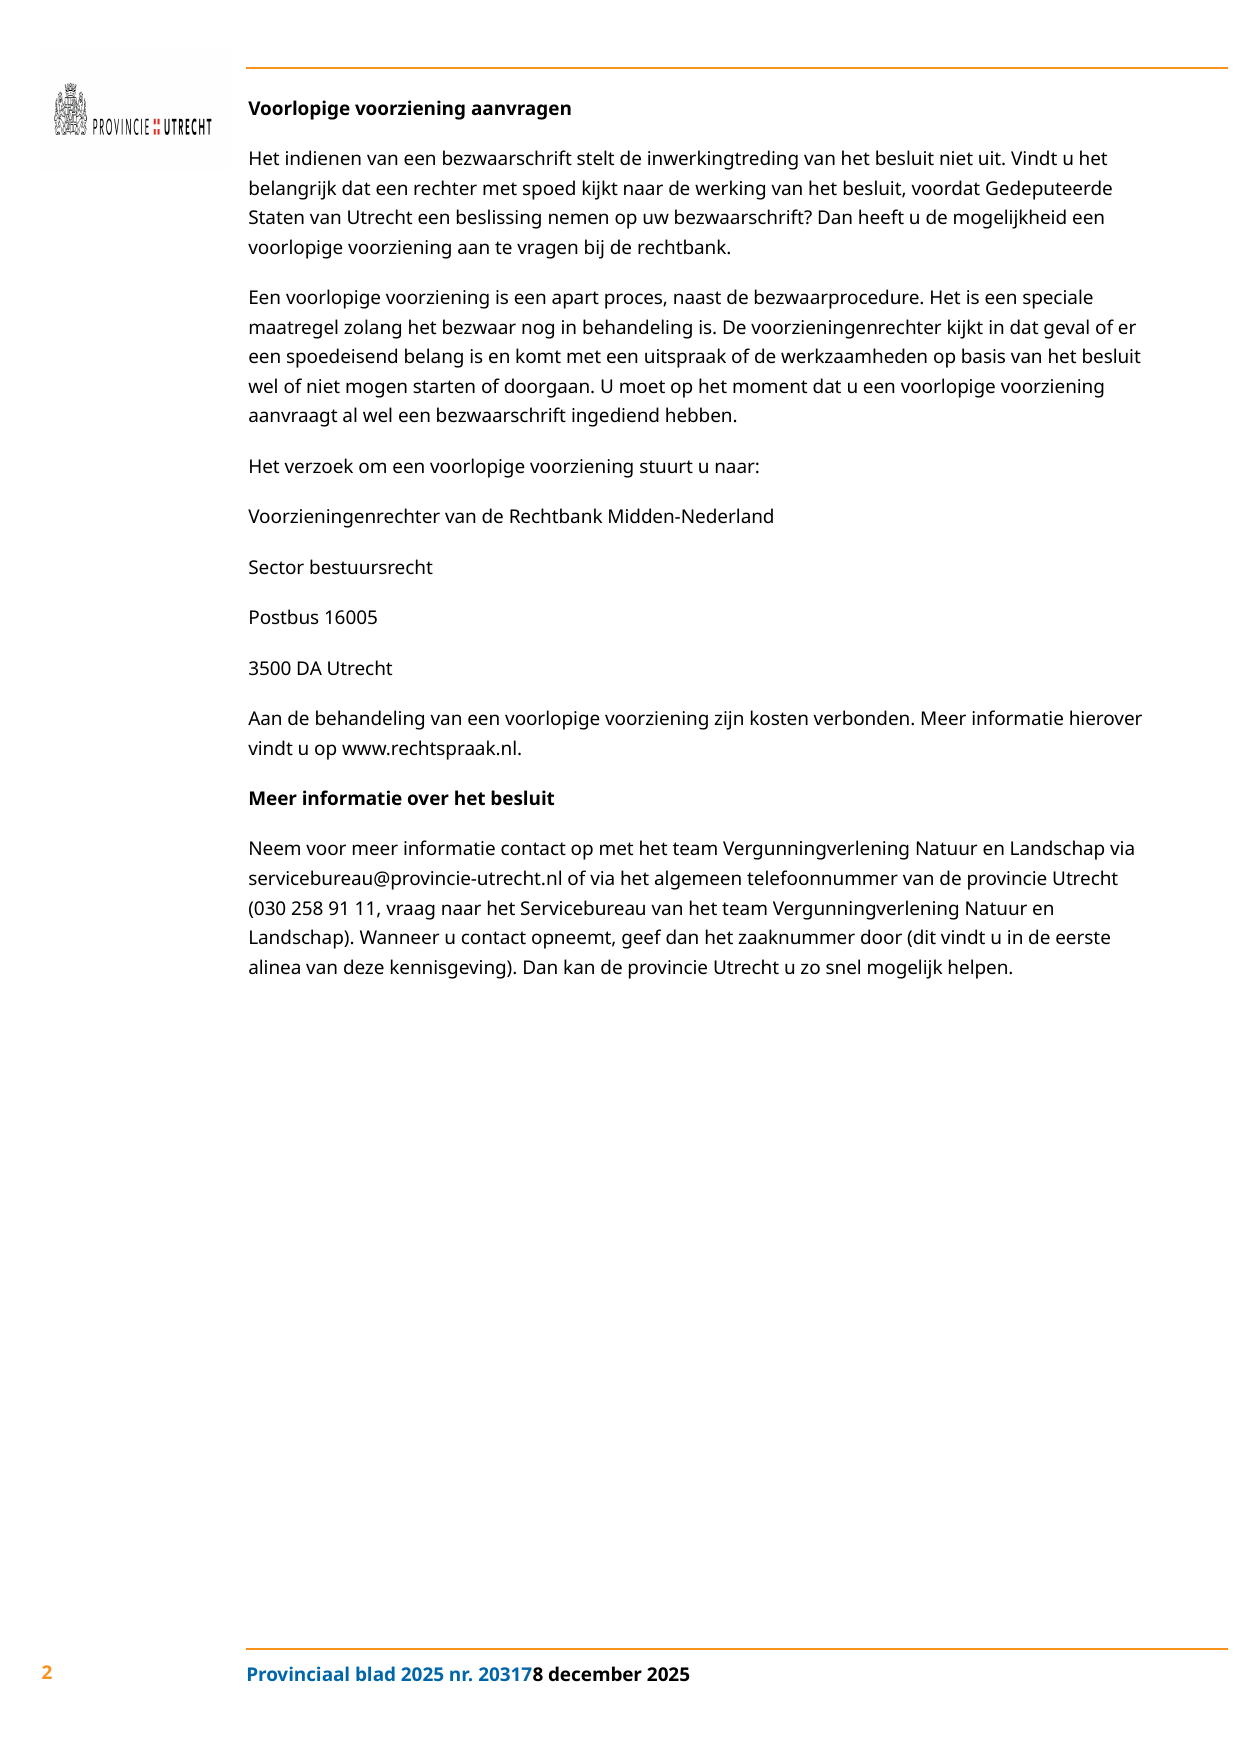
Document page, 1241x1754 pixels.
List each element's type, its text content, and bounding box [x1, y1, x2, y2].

text 3500 DA Utrecht [248, 655, 1152, 681]
picture [41, 47, 231, 172]
text Een voorlopige voorziening is een apart proces, naast de bezwaarprocedure. Het is een speciale maatregel zolang het bezwaar nog in behandeling is. De voorzieningenrechter kijkt in dat geval of er een spoedeisend belang is en komt met een uitspraak of de werkzaamheden op basis van het besluit wel of niet mogen starten of doorgaan. U moet op het moment dat u een voorlopige voorziening aanvraagt al wel een bezwaarschrift ingediend hebben. [248, 284, 1152, 428]
text Voorzieningenrechter van de Rechtbank Midden-Nederland [248, 503, 1152, 529]
text Postbus 16005 [248, 604, 1152, 630]
text Het verzoek om een voorlopige voorziening stuurt u naar: [248, 453, 1152, 479]
text Meer informatie over het besluit [248, 785, 1152, 811]
text Neem voor meer informatie contact op met het team Vergunningverlening Natuur en Landschap via servicebureau@provincie-utrecht.nl of via het algemeen telefoonnummer van de provincie Utrecht (030 258 91 11, vraag naar het Servicebureau van het team Vergunningverlening Natuur en Landschap). Wanneer u contact opneemt, geef dan het zaaknummer door (dit vindt u in de eerste alinea van deze kennisgeving). Dan kan de provincie Utrecht u zo snel mogelijk helpen. [248, 836, 1152, 980]
text Voorlopige voorziening aanvragen [248, 95, 1152, 121]
text Sector bestuursrecht [248, 554, 1152, 580]
text Aan de behandeling van een voorlopige voorziening zijn kosten verbonden. Meer informatie hierover vindt u op www.rechtspraak.nl. [248, 705, 1152, 761]
text Het indienen van een bezwaarschrift stelt de inwerkingtreding van het besluit niet uit. Vindt u het belangrijk dat een rechter met spoed kijkt naar de werking van het besluit, voordat Gedeputeerde Staten van Utrecht een beslissing nemen op uw bezwaarschrift? Dan heeft u de mogelijkheid een voorlopige voorziening aan te vragen bij de rechtbank. [248, 145, 1152, 260]
